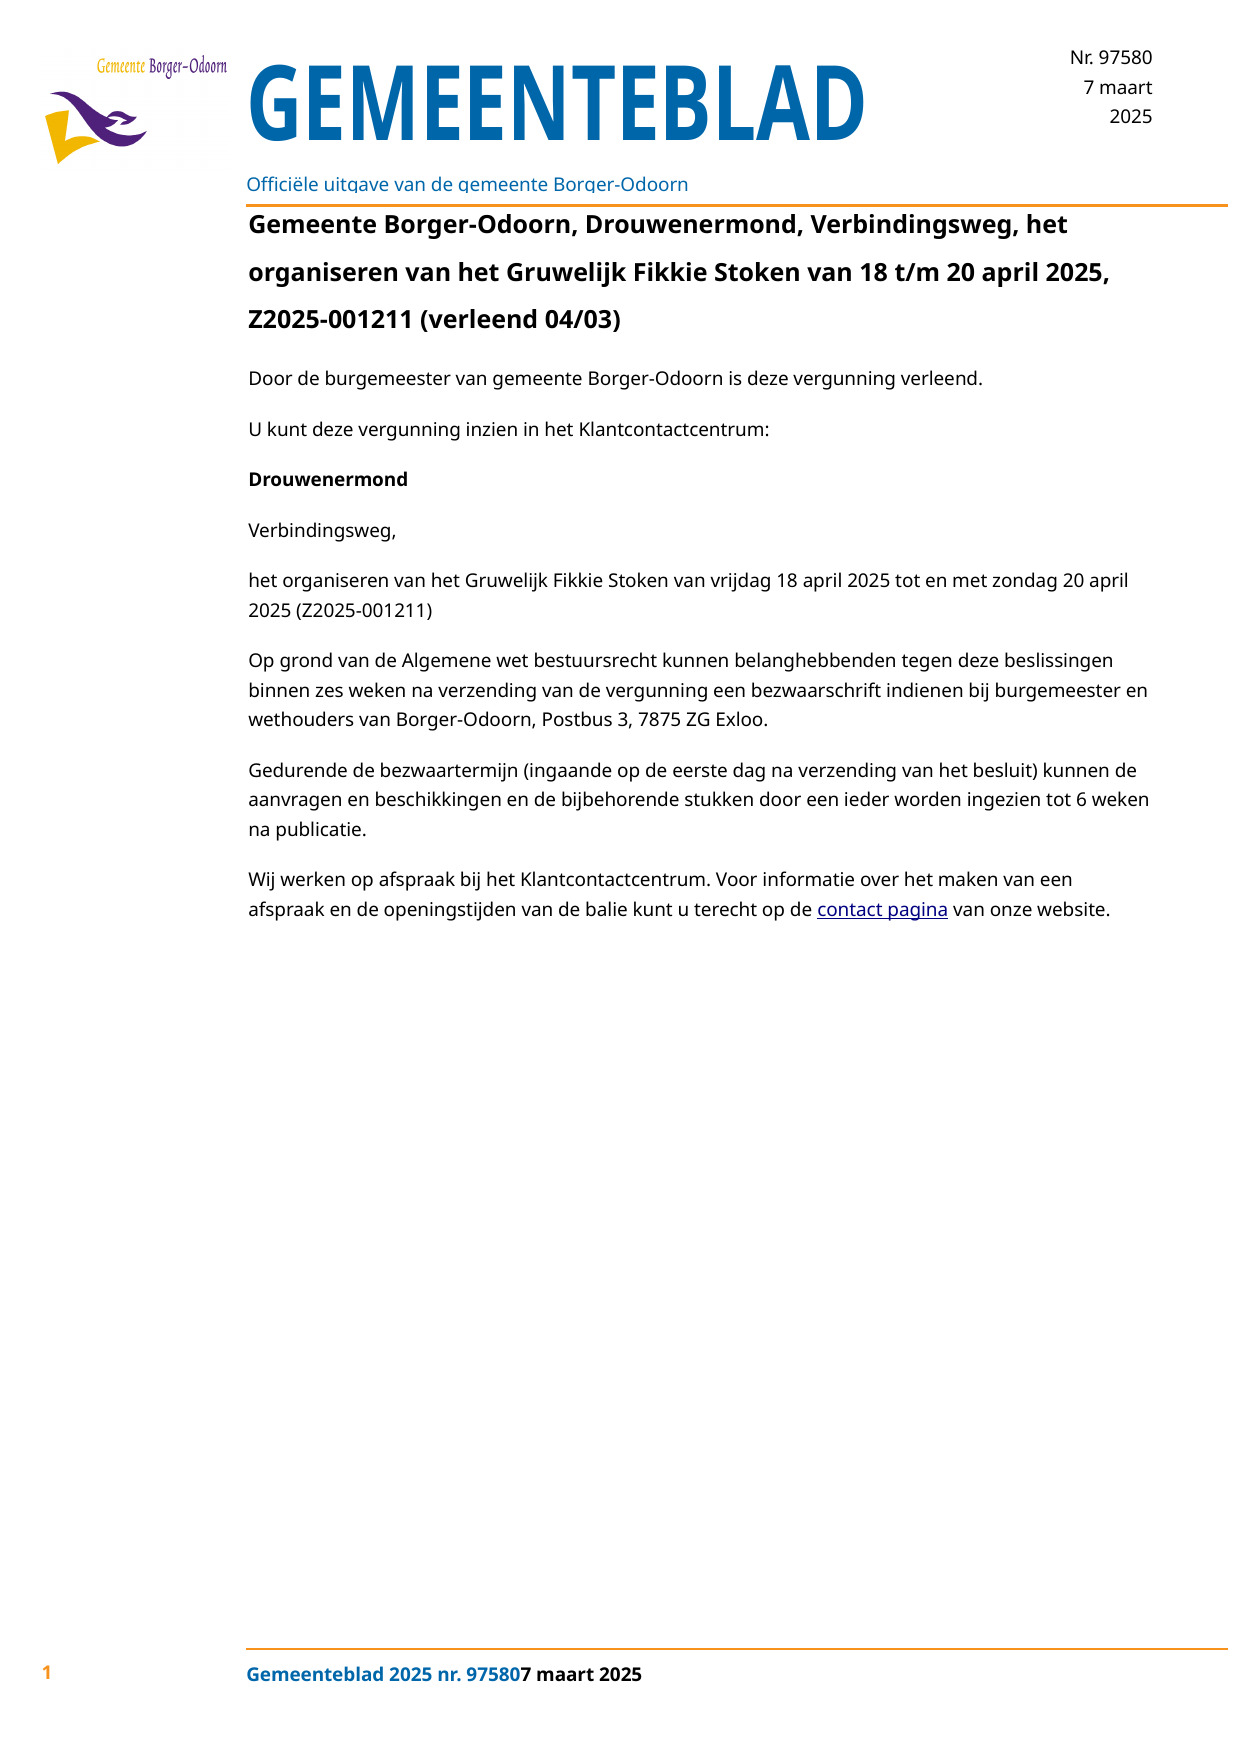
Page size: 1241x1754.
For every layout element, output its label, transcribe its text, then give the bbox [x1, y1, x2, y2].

text Verbindingsweg, [248, 517, 1152, 542]
text U kunt deze vergunning inzien in het Klantcontactcentrum: [248, 416, 1152, 442]
text Op grond van de Algemene wet bestuursrecht kunnen belanghebbenden tegen deze beslissingen binnen zes weken na verzending van de vergunning een bezwaarschrift indienen bij burgemeester en wethouders van Borger-Odoorn, Postbus 3, 7875 ZG Exloo. [248, 647, 1152, 732]
picture [41, 47, 231, 172]
text het organiseren van het Gruwelijk Fikkie Stoken van vrijdag 18 april 2025 tot en met zondag 20 april 2025 (Z2025-001211) [248, 567, 1152, 622]
text Drouwenermond [248, 466, 1152, 492]
text Gedurende de bezwaartermijn (ingaande op de eerste dag na verzending van het besluit) kunnen de aanvragen en beschikkingen en de bijbehorende stukken door een ieder worden ingezien tot 6 weken na publicatie. [248, 757, 1152, 842]
text Gemeente Borger-Odoorn, Drouwenermond, Verbindingsweg, het organiseren van het Gruwelijk Fikkie Stoken van 18 t/m 20 april 2025, Z2025-001211 (verleend 04/03) [248, 207, 1152, 336]
text Wij werken op afspraak bij het Klantcontactcentrum. Voor informatie over het maken van een afspraak en de openingstijden van de balie kunt u terecht op de contact pagina van onze website. [248, 866, 1152, 922]
text Door de burgemeester van gemeente Borger-Odoorn is deze vergunning verleend. [248, 366, 1152, 391]
